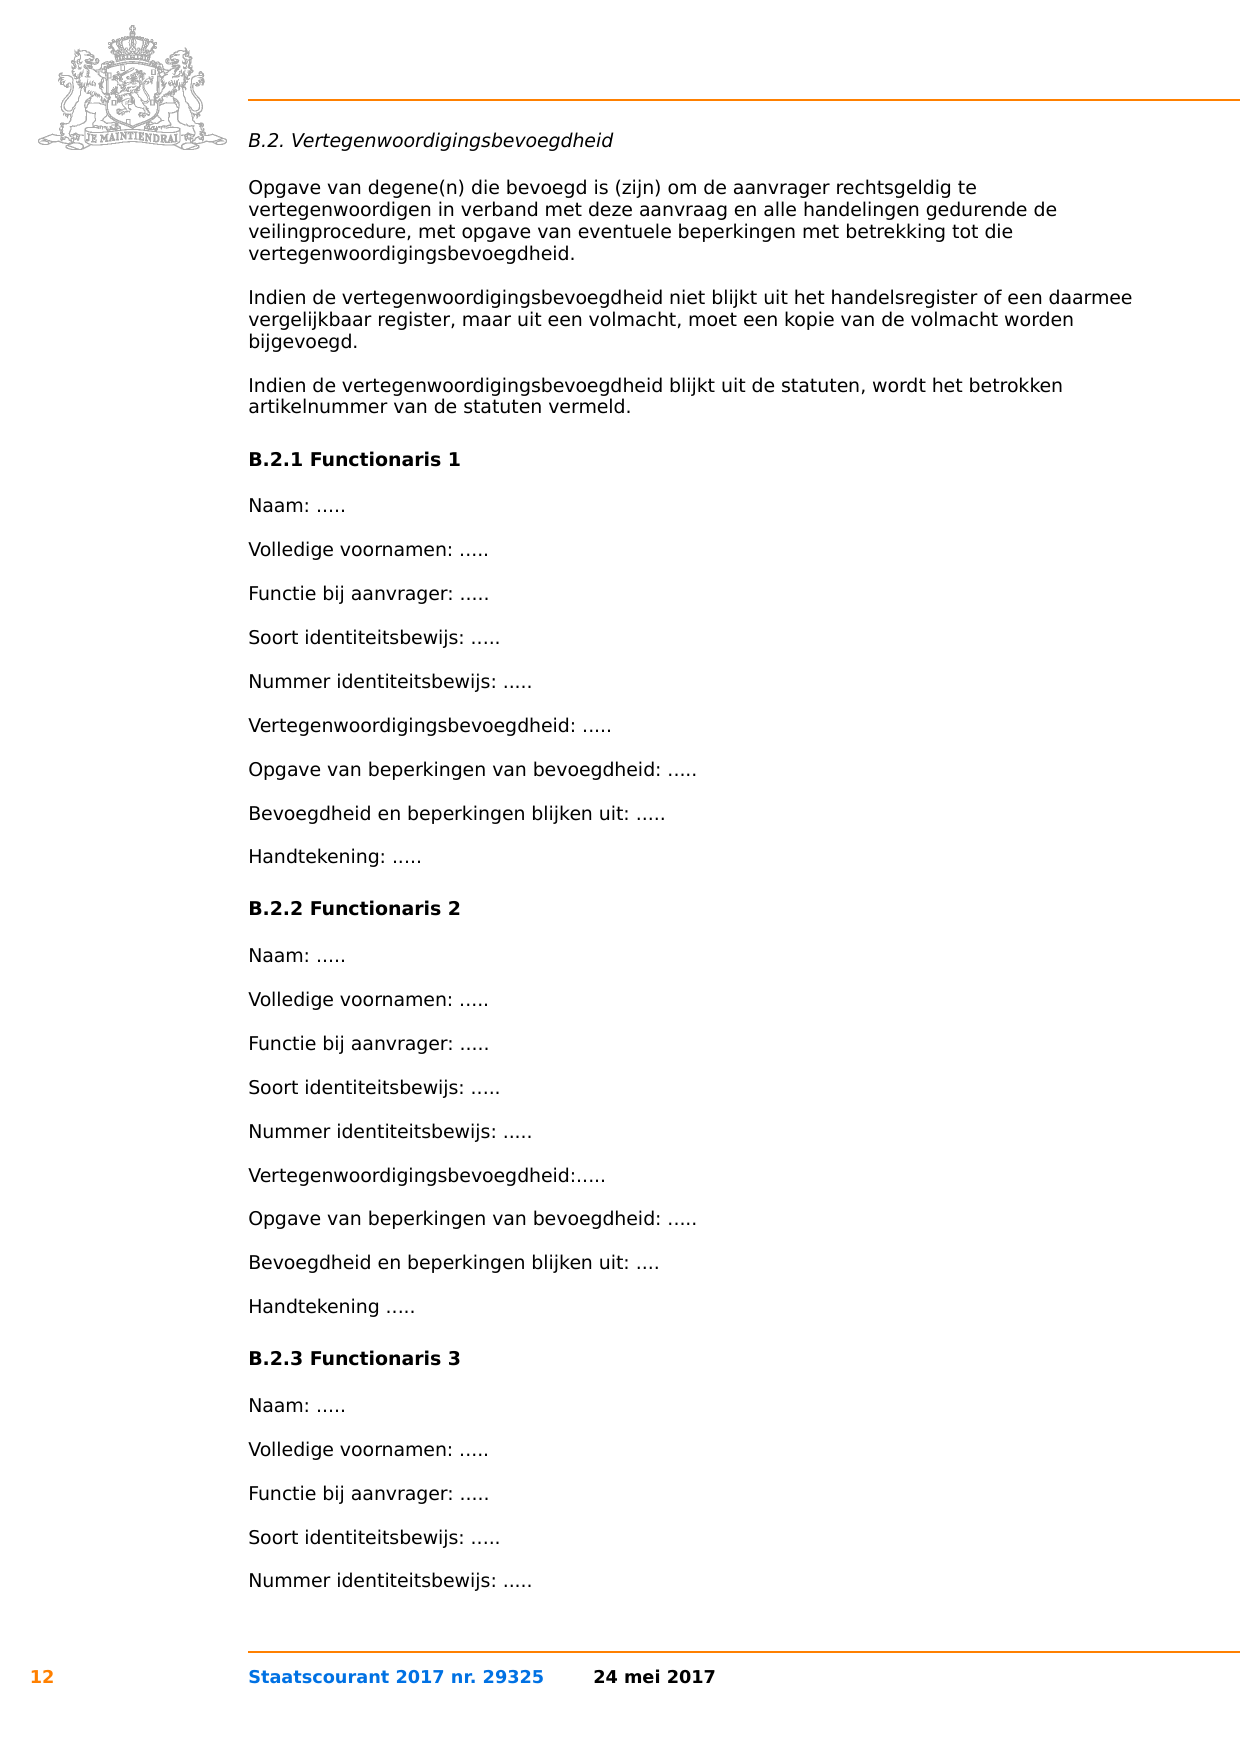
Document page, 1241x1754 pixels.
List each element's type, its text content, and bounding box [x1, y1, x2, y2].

text Opgave van beperkingen van bevoegdheid: ..... [248, 1208, 1163, 1230]
text Soort identiteitsbewijs: ..... [248, 1077, 1163, 1099]
text Volledige voornamen: ..... [248, 1439, 1163, 1461]
picture [38, 25, 227, 150]
text Indien de vertegenwoordigingsbevoegdheid blijkt uit de statuten, wordt het betrokken artikelnummer van de statuten vermeld. [248, 374, 1163, 418]
text Functie bij aanvrager: ..... [248, 583, 1163, 605]
text Soort identiteitsbewijs: ..... [248, 627, 1163, 649]
text Bevoegdheid en beperkingen blijken uit: .... [248, 1252, 1163, 1274]
text Volledige voornamen: ..... [248, 539, 1163, 561]
text Naam: ..... [248, 1395, 1163, 1417]
subtitle B.2. Vertegenwoordigingsbevoegdheid [248, 130, 1163, 152]
text Handtekening ..... [248, 1296, 1163, 1318]
text Handtekening: ..... [248, 846, 1163, 868]
text Functie bij aanvrager: ..... [248, 1033, 1163, 1055]
text Volledige voornamen: ..... [248, 989, 1163, 1011]
text Vertegenwoordigingsbevoegdheid:..... [248, 1164, 1163, 1186]
text Nummer identiteitsbewijs: ..... [248, 1121, 1163, 1143]
text Naam: ..... [248, 945, 1163, 967]
text Nummer identiteitsbewijs: ..... [248, 1570, 1163, 1592]
text Indien de vertegenwoordigingsbevoegdheid niet blijkt uit het handelsregister of een daarmee vergelijkbaar register, maar uit een volmacht, moet een kopie van de volmacht worden bijgevoegd. [248, 287, 1163, 353]
subtitle B.2.1 Functionaris 1 [248, 448, 1163, 470]
text Naam: ..... [248, 495, 1163, 517]
subtitle B.2.2 Functionaris 2 [248, 898, 1163, 920]
text Functie bij aanvrager: ..... [248, 1483, 1163, 1505]
text Nummer identiteitsbewijs: ..... [248, 671, 1163, 693]
text Soort identiteitsbewijs: ..... [248, 1527, 1163, 1548]
text Bevoegdheid en beperkingen blijken uit: ..... [248, 802, 1163, 824]
text Opgave van degene(n) die bevoegd is (zijn) om de aanvrager rechtsgeldig te vertegenwoordigen in verband met deze aanvraag en alle handelingen gedurende de veilingprocedure, met opgave van eventuele beperkingen met betrekking tot die vertegenwoordigingsbevoegdheid. [248, 177, 1163, 265]
text Opgave van beperkingen van bevoegdheid: ..... [248, 758, 1163, 781]
subtitle B.2.3 Functionaris 3 [248, 1348, 1163, 1370]
text Vertegenwoordigingsbevoegdheid: ..... [248, 715, 1163, 737]
